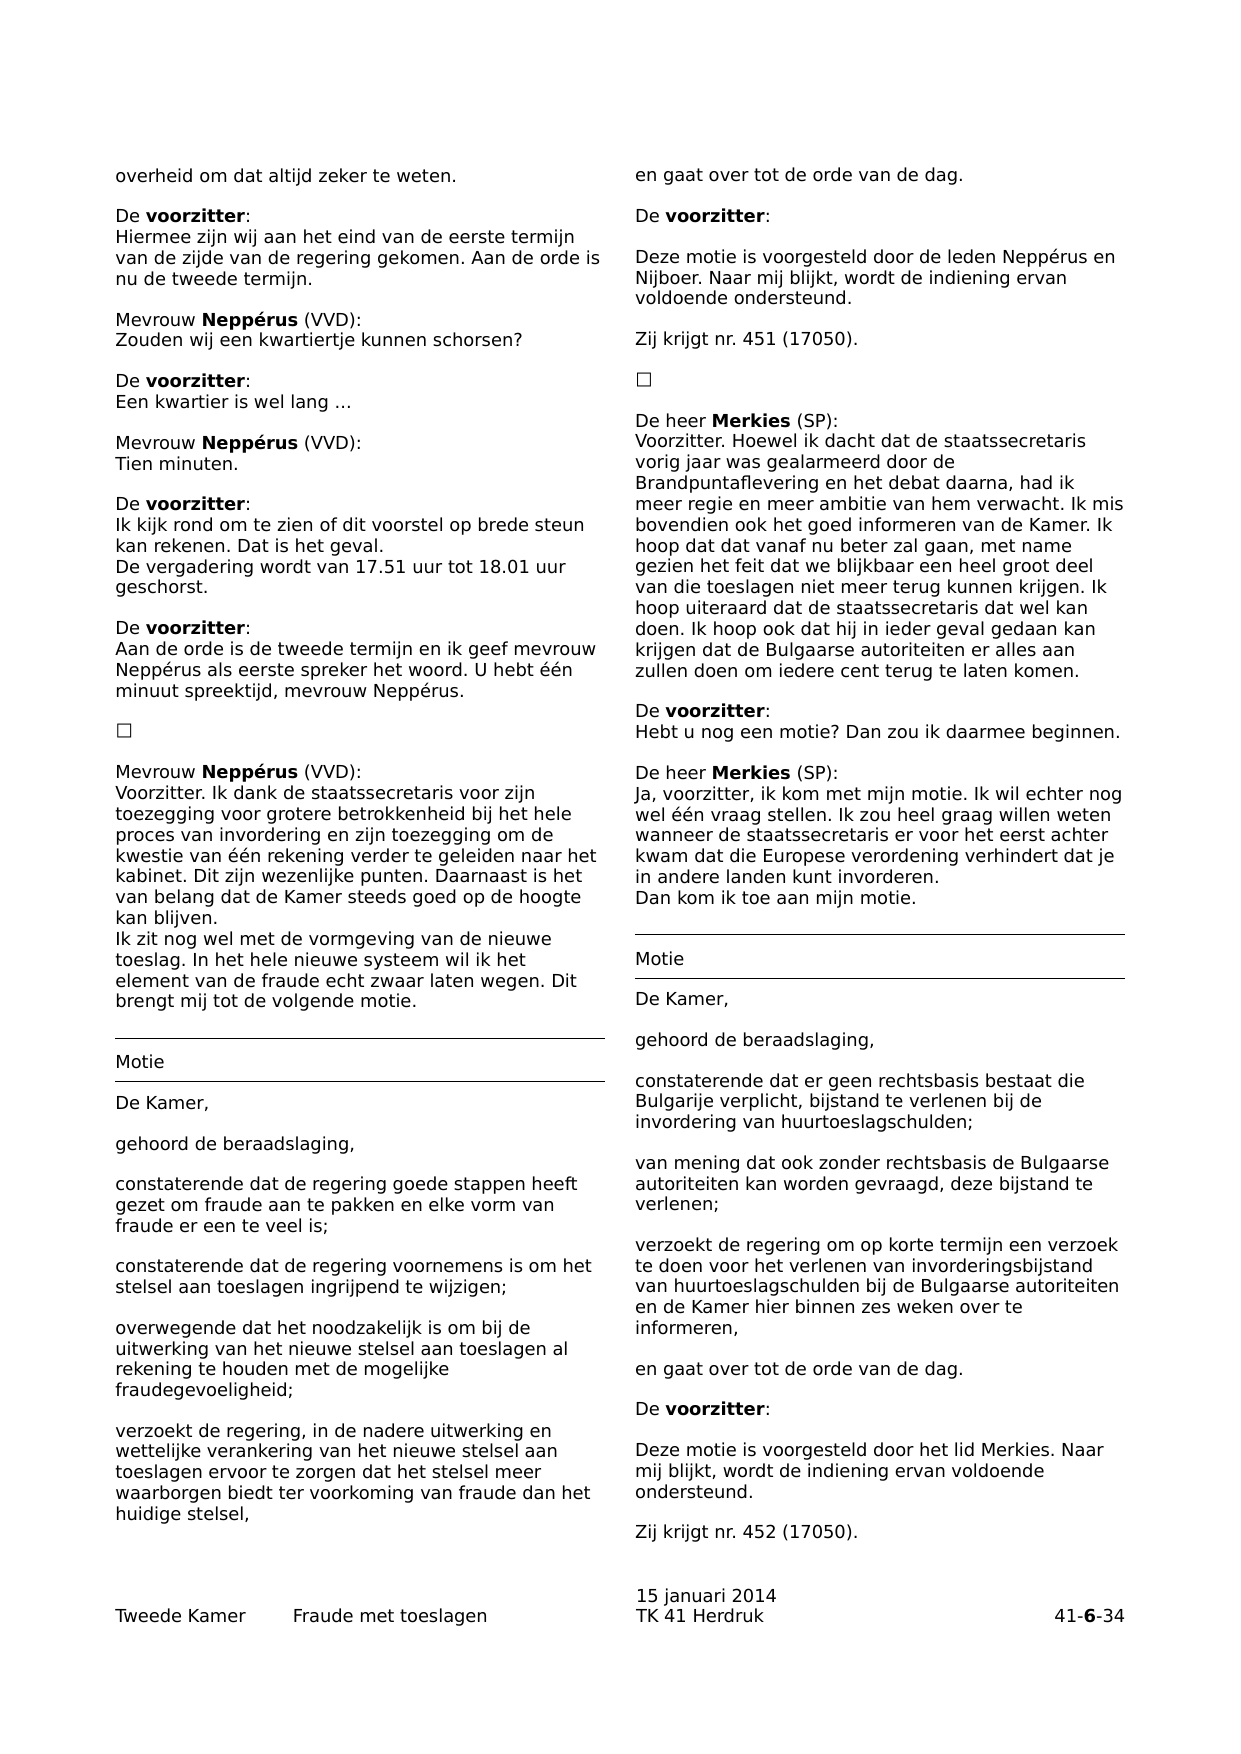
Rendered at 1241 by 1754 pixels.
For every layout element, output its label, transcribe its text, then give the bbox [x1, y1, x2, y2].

text Voorzitter. Hoewel ik dacht dat de staatssecretaris vorig jaar was gealarmeerd door de Brandpuntaflevering en het debat daarna, had ik meer regie en meer ambitie van hem verwacht. Ik mis bovendien ook het goed informeren van de Kamer. Ik hoop dat dat vanaf nu beter zal gaan, met name gezien het feit dat we blijkbaar een heel groot deel van die toeslagen niet meer terug kunnen krijgen. Ik hoop uiteraard dat de staatssecretaris dat wel kan doen. Ik hoop ook dat hij in ieder geval gedaan kan krijgen dat de Bulgaarse autoriteiten er alles aan zullen doen om iedere cent terug te laten komen. [635, 431, 1125, 681]
text Hiermee zijn wij aan het eind van de eerste termijn van de zijde van de regering gekomen. Aan de orde is nu de tweede termijn. [115, 227, 605, 289]
text Tien minuten. [115, 453, 605, 474]
text Aan de orde is de tweede termijn en ik geef mevrouw Neppérus als eerste spreker het woord. U hebt één minuut spreektijd, mevrouw Neppérus. [115, 639, 605, 701]
text Ja, voorzitter, ik kom met mijn motie. Ik wil echter nog wel één vraag stellen. Ik zou heel graag willen weten wanneer de staatssecretaris er voor het eerst achter kwam dat die Europese verordening verhindert dat je in andere landen kunt invorderen. [635, 783, 1125, 888]
text De vergadering wordt van 17.51 uur tot 18.01 uur geschorst. [115, 556, 605, 598]
text Motie [635, 948, 1125, 969]
text De heer Merkies (SP): [635, 763, 1125, 783]
text Een kwartier is wel lang ... [115, 392, 605, 412]
text De voorzitter: [115, 494, 605, 515]
text Voorzitter. Ik dank de staatssecretaris voor zijn toezegging voor grotere betrokkenheid bij het hele proces van invordering en zijn toezegging om de kwestie van één rekening verder te geleiden naar het kabinet. Dit zijn wezenlijke punten. Daarnaast is het van belang dat de Kamer steeds goed op de hoogte kan blijven. [115, 783, 605, 929]
text Mevrouw Neppérus (VVD): [115, 762, 605, 783]
text en gaat over tot de orde van de dag. [635, 1358, 1125, 1379]
text De Kamer, [635, 989, 1125, 1010]
text Hebt u nog een motie? Dan zou ik daarmee beginnen. [635, 722, 1125, 743]
text De heer Merkies (SP): [635, 410, 1125, 431]
text gehoord de beraadslaging, [115, 1133, 605, 1154]
text Zij krijgt nr. 451 (17050). [635, 329, 1125, 350]
text De voorzitter: [635, 701, 1125, 722]
text Ik kijk rond om te zien of dit voorstel op brede steun kan rekenen. Dat is het geval. [115, 515, 605, 556]
text De Kamer, [115, 1093, 605, 1113]
text Dan kom ik toe aan mijn motie. [635, 888, 1125, 908]
text Deze motie is voorgesteld door de leden Neppérus en Nijboer. Naar mij blijkt, wordt de indiening ervan voldoende ondersteund. [635, 247, 1125, 309]
text van mening dat ook zonder rechtsbasis de Bulgaarse autoriteiten kan worden gevraagd, deze bijstand te verlenen; [635, 1153, 1125, 1215]
text Deze motie is voorgesteld door het lid Merkies. Naar mij blijkt, wordt de indiening ervan voldoende ondersteund. [635, 1440, 1125, 1502]
text Mevrouw Neppérus (VVD): [115, 432, 605, 453]
text constaterende dat de regering voornemens is om het stelsel aan toeslagen ingrijpend te wijzigen; [115, 1256, 605, 1298]
text ⬜ [115, 721, 605, 742]
text Mevrouw Neppérus (VVD): [115, 309, 605, 330]
text verzoekt de regering, in de nadere uitwerking en wettelijke verankering van het nieuwe stelsel aan toeslagen ervoor te zorgen dat het stelsel meer waarborgen biedt ter voorkoming van fraude dan het huidige stelsel, [115, 1421, 605, 1524]
text overheid om dat altijd zeker te weten. [115, 165, 605, 186]
text gehoord de beraadslaging, [635, 1030, 1125, 1051]
text constaterende dat er geen rechtsbasis bestaat die Bulgarije verplicht, bijstand te verlenen bij de invordering van huurtoeslagschulden; [635, 1071, 1125, 1133]
text ⬜ [635, 370, 1125, 390]
text constaterende dat de regering goede stappen heeft gezet om fraude aan te pakken en elke vorm van fraude er een te veel is; [115, 1174, 605, 1236]
text De voorzitter: [635, 1399, 1125, 1420]
text De voorzitter: [115, 206, 605, 227]
text overwegende dat het noodzakelijk is om bij de uitwerking van het nieuwe stelsel aan toeslagen al rekening te houden met de mogelijke fraudegevoeligheid; [115, 1318, 605, 1401]
text Zouden wij een kwartiertje kunnen schorsen? [115, 330, 605, 351]
text De voorzitter: [115, 371, 605, 392]
text De voorzitter: [115, 618, 605, 639]
text Zij krijgt nr. 452 (17050). [635, 1522, 1125, 1543]
text verzoekt de regering om op korte termijn een verzoek te doen voor het verlenen van invorderingsbijstand van huurtoeslagschulden bij de Bulgaarse autoriteiten en de Kamer hier binnen zes weken over te informeren, [635, 1235, 1125, 1338]
text en gaat over tot de orde van de dag. [635, 165, 1125, 186]
text Ik zit nog wel met de vormgeving van de nieuwe toeslag. In het hele nieuwe systeem wil ik het element van de fraude echt zwaar laten wegen. Dit brengt mij tot de volgende motie. [115, 929, 605, 1012]
text Motie [115, 1052, 605, 1073]
text De voorzitter: [635, 206, 1125, 227]
